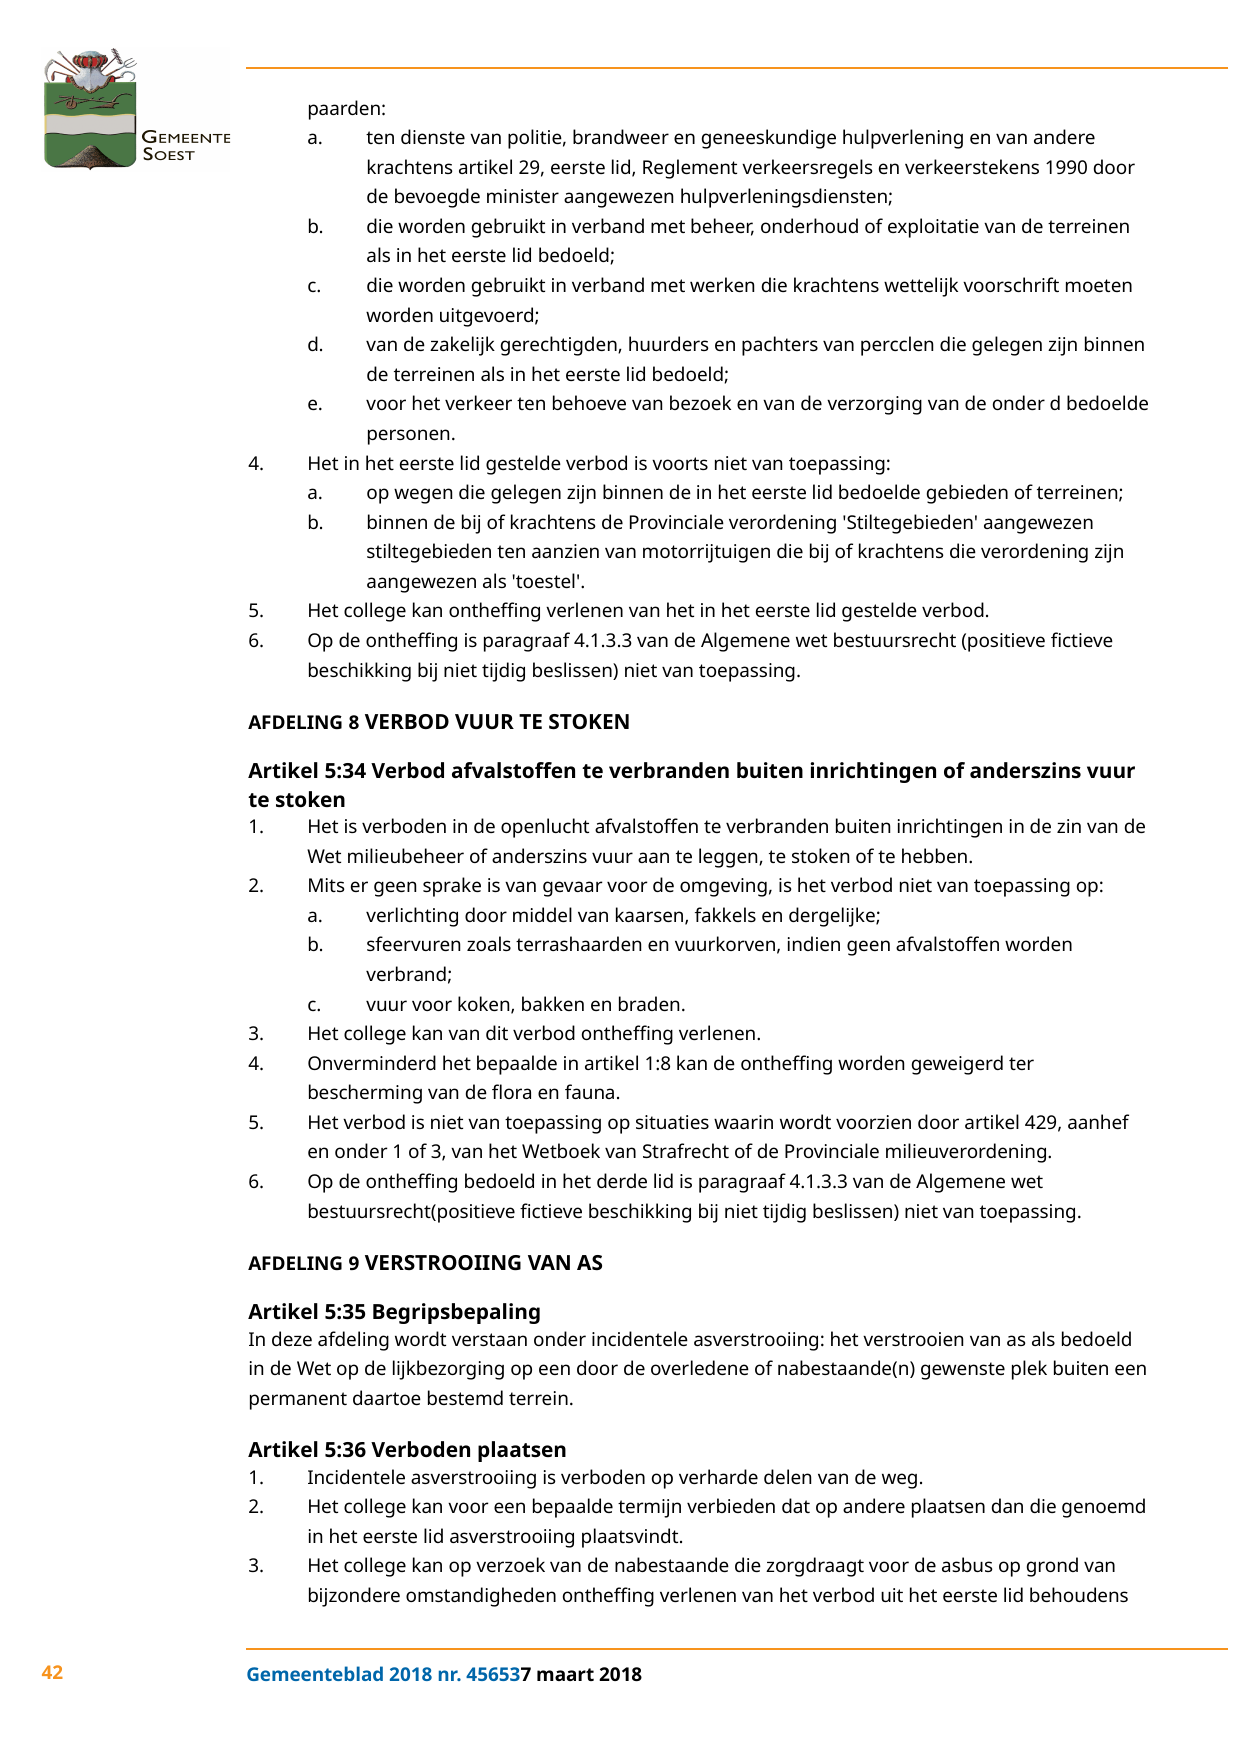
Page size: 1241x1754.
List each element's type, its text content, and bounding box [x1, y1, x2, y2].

list Op de ontheffing bedoeld in het derde lid is paragraaf 4.1.3.3 van de Algemene wet bestuursrecht(positieve fictieve beschikking bij niet tijdig beslissen) niet van toepassing. [248, 1168, 1152, 1224]
list Het college kan ontheffing verlenen van het in het eerste lid gestelde verbod. [248, 598, 1152, 623]
list ten dienste van politie, brandweer en geneeskundige hulpverlening en van andere krachtens artikel 29, eerste lid, Reglement verkeersregels en verkeerstekens 1990 door de bevoegde minister aangewezen hulpverleningsdiensten; [307, 124, 1152, 209]
text Artikel 5:34 Verbod afvalstoffen te verbranden buiten inrichtingen of anderszins vuur te stoken [248, 756, 1152, 813]
list die worden gebruikt in verband met werken die krachtens wettelijk voorschrift moeten worden uitgevoerd; [307, 272, 1152, 328]
text AFDELING 8 VERBOD VUUR TE STOKEN [248, 707, 1152, 736]
list Mits er geen sprake is van gevaar voor de omgeving, is het verbod niet van toepassing op: [248, 872, 1152, 898]
list Het verbod is niet van toepassing op situaties waarin wordt voorzien door artikel 429, aanhef en onder 1 of 3, van het Wetboek van Strafrecht of de Provinciale milieuverordening. [248, 1109, 1152, 1164]
list Het college kan van dit verbod ontheffing verlenen. [248, 1020, 1152, 1046]
list Het in het eerste lid gestelde verbod is voorts niet van toepassing: [248, 450, 1152, 476]
list op wegen die gelegen zijn binnen de in het eerste lid bedoelde gebieden of terreinen; [307, 479, 1152, 505]
list paarden: [248, 95, 1152, 121]
picture [41, 47, 231, 172]
list vuur voor koken, bakken en braden. [307, 991, 1152, 1017]
text Artikel 5:36 Verboden plaatsen [248, 1436, 1152, 1464]
list Het is verboden in de openlucht afvalstoffen te verbranden buiten inrichtingen in de zin van de Wet milieubeheer of anderszins vuur aan te leggen, te stoken of te hebben. [248, 813, 1152, 869]
list Het college kan voor een bepaalde termijn verbieden dat op andere plaatsen dan die genoemd in het eerste lid asverstrooiing plaatsvindt. [248, 1493, 1152, 1549]
list Onverminderd het bepaalde in artikel 1:8 kan de ontheffing worden geweigerd ter bescherming van de flora en fauna. [248, 1050, 1152, 1105]
text Artikel 5:35 Begripsbepaling [248, 1297, 1152, 1326]
text In deze afdeling wordt verstaan onder incidentele asverstrooiing: het verstrooien van as als bedoeld in de Wet op de lijkbezorging op een door de overledene of nabestaande(n) gewenste plek buiten een permanent daartoe bestemd terrein. [248, 1326, 1152, 1411]
list sfeervuren zoals terrashaarden en vuurkorven, indien geen afvalstoffen worden verbrand; [307, 932, 1152, 987]
list Op de ontheffing is paragraaf 4.1.3.3 van de Algemene wet bestuursrecht (positieve fictieve beschikking bij niet tijdig beslissen) niet van toepassing. [248, 627, 1152, 683]
list voor het verkeer ten behoeve van bezoek en van de verzorging van de onder d bedoelde personen. [307, 391, 1152, 446]
list Incidentele asverstrooiing is verboden op verharde delen van de weg. [248, 1464, 1152, 1490]
text AFDELING 9 VERSTROOIING VAN AS [248, 1248, 1152, 1277]
list verlichting door middel van kaarsen, fakkels en dergelijke; [307, 902, 1152, 928]
list Het college kan op verzoek van de nabestaande die zorgdraagt voor de asbus op grond van bijzondere omstandigheden ontheffing verlenen van het verbod uit het eerste lid behoudens [248, 1553, 1152, 1608]
list binnen de bij of krachtens de Provinciale verordening 'Stiltegebieden' aangewezen stiltegebieden ten aanzien van motorrijtuigen die bij of krachtens die verordening zijn aangewezen als 'toestel'. [307, 509, 1152, 594]
list die worden gebruikt in verband met beheer, onderhoud of exploitatie van de terreinen als in het eerste lid bedoeld; [307, 213, 1152, 268]
list van de zakelijk gerechtigden, huurders en pachters van percclen die gelegen zijn binnen de terreinen als in het eerste lid bedoeld; [307, 331, 1152, 387]
